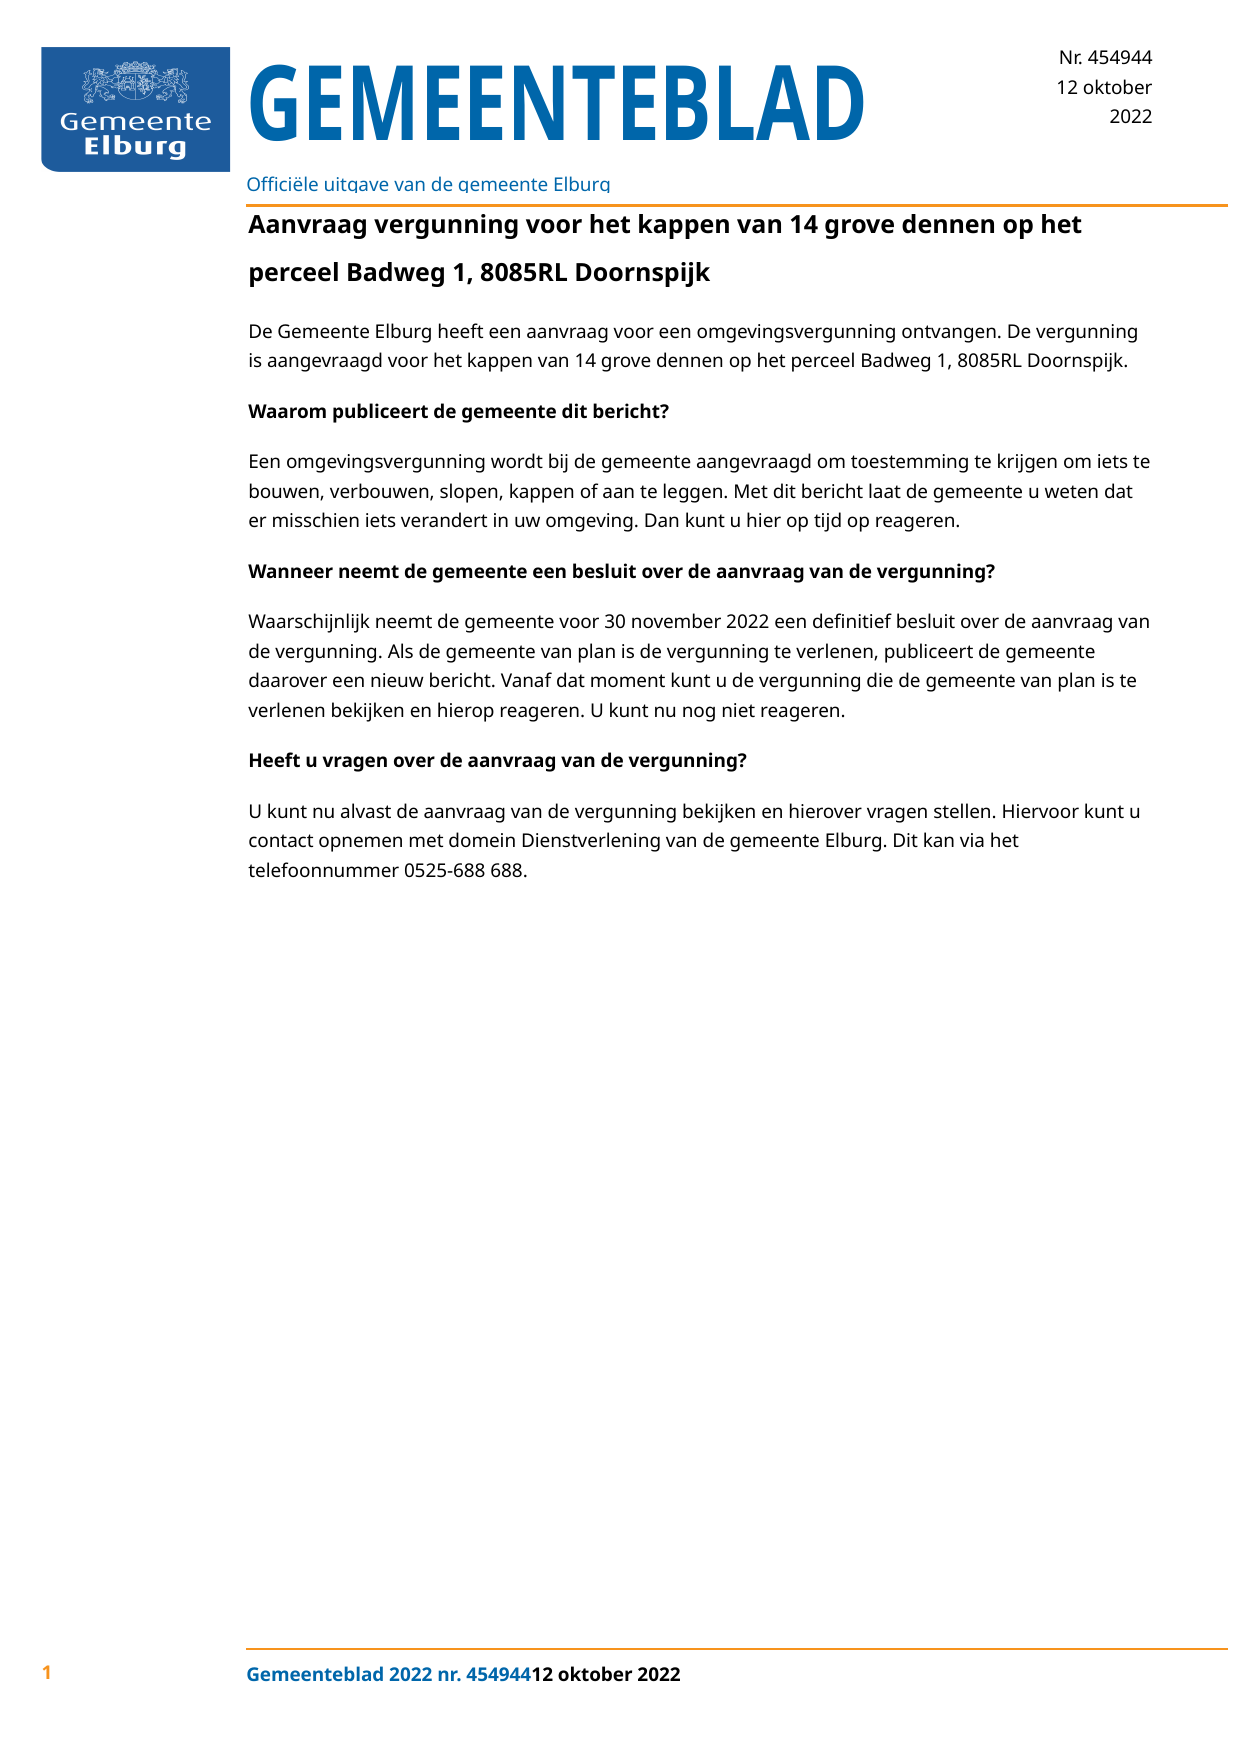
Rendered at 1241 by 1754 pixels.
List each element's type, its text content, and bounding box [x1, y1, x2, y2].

text Wanneer neemt de gemeente een besluit over de aanvraag van de vergunning? [248, 558, 1152, 584]
text Waarom publiceert de gemeente dit bericht? [248, 398, 1152, 424]
text Aanvraag vergunning voor het kappen van 14 grove dennen op het perceel Badweg 1, 8085RL Doornspijk [248, 207, 1152, 288]
text Waarschijnlijk neemt de gemeente voor 30 november 2022 een definitief besluit over de aanvraag van de vergunning. Als de gemeente van plan is de vergunning te verlenen, publiceert de gemeente daarover een nieuw bericht. Vanaf dat moment kunt u de vergunning die de gemeente van plan is te verlenen bekijken en hierop reageren. U kunt nu nog niet reageren. [248, 608, 1152, 723]
text Een omgevingsvergunning wordt bij de gemeente aangevraagd om toestemming te krijgen om iets te bouwen, verbouwen, slopen, kappen of aan te leggen. Met dit bericht laat de gemeente u weten dat er misschien iets verandert in uw omgeving. Dan kunt u hier op tijd op reageren. [248, 448, 1152, 533]
text U kunt nu alvast de aanvraag van de vergunning bekijken en hierover vragen stellen. Hiervoor kunt u contact opnemen met domein Dienstverlening van de gemeente Elburg. Dit kan via het telefoonnummer 0525-688 688. [248, 798, 1152, 883]
text De Gemeente Elburg heeft een aanvraag voor een omgevingsvergunning ontvangen. De vergunning is aangevraagd voor het kappen van 14 grove dennen op het perceel Badweg 1, 8085RL Doornspijk. [248, 318, 1152, 373]
picture [41, 47, 231, 172]
text Heeft u vragen over de aanvraag van de vergunning? [248, 747, 1152, 773]
